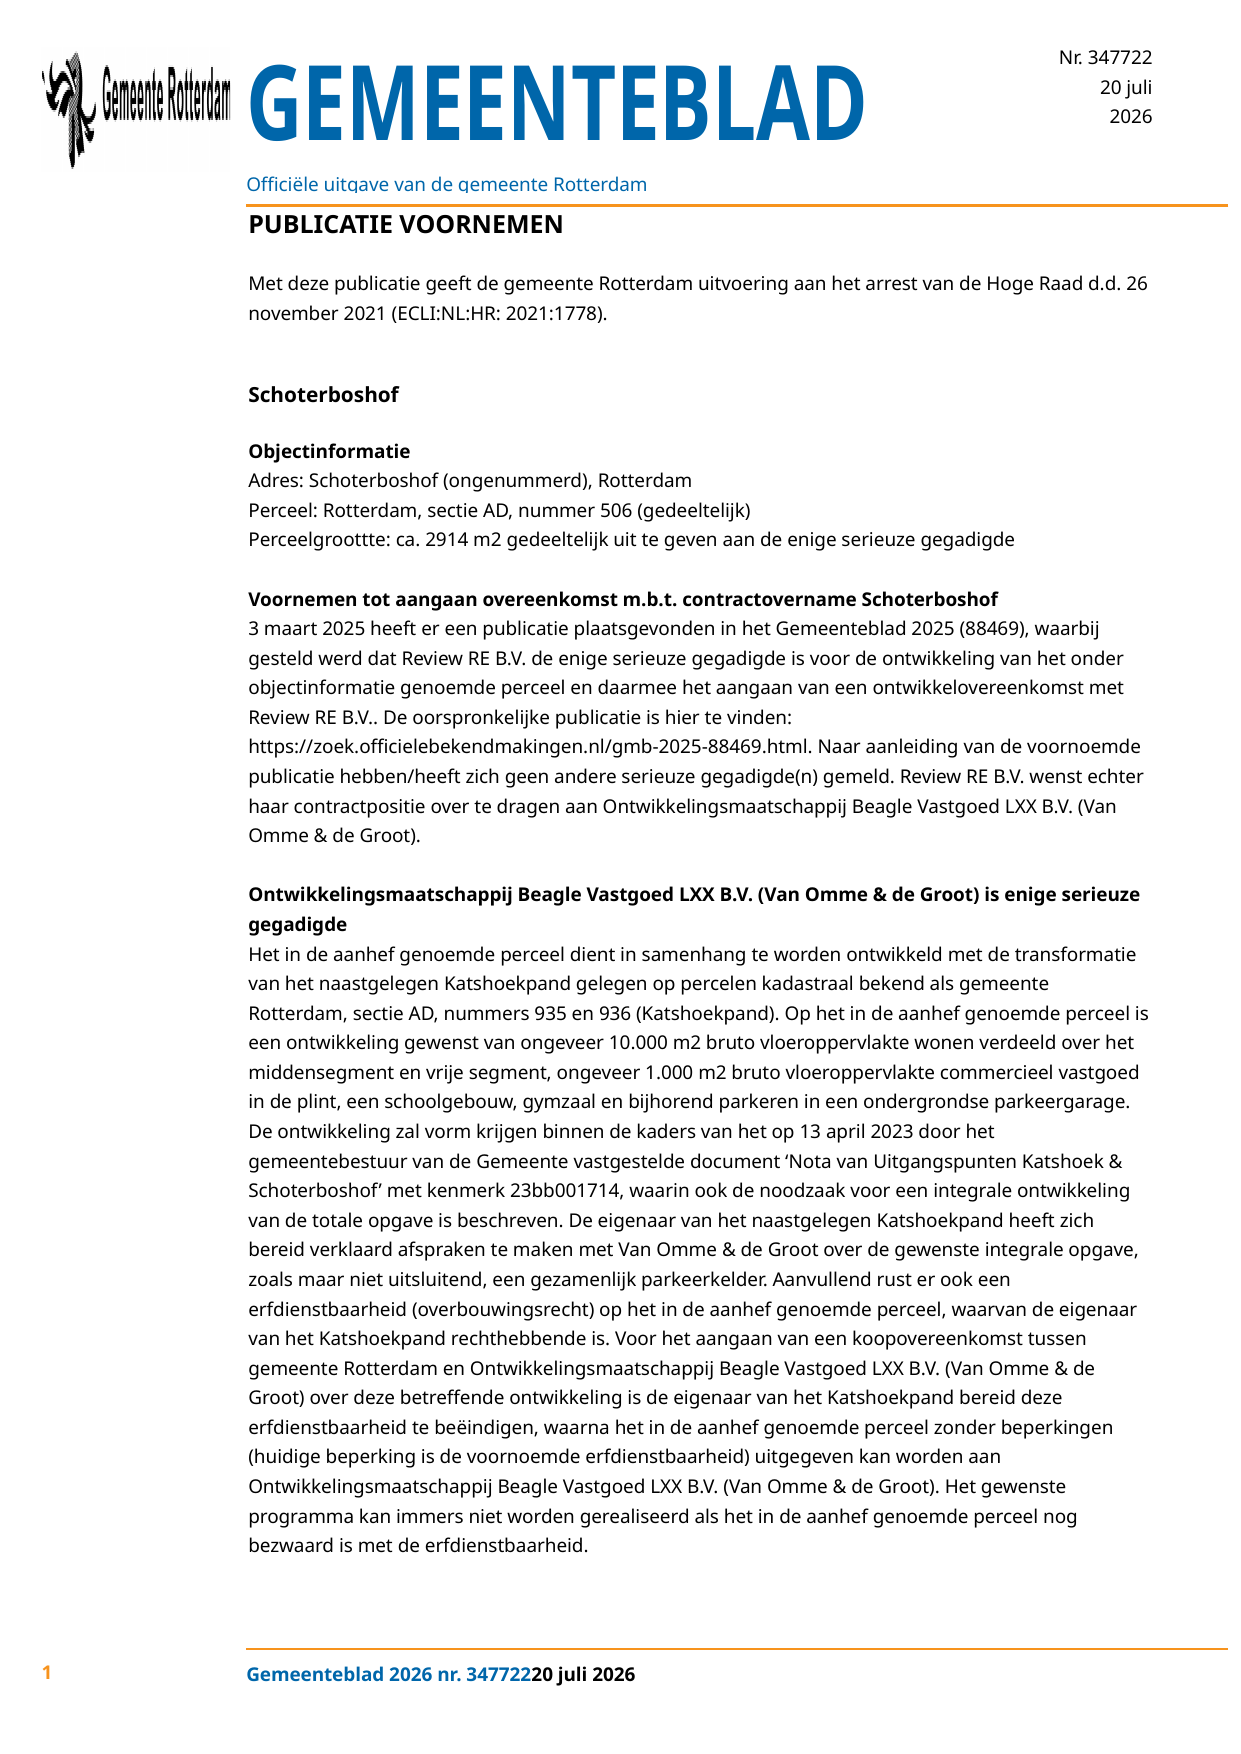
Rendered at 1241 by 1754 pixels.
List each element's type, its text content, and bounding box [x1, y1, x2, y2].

text Voornemen tot aangaan overeenkomst m.b.t. contractovername Schoterboshof [248, 586, 1152, 612]
text Schoterboshof [248, 380, 1152, 408]
text Perceelgroottte: ca. 2914 m2 gedeeltelijk uit te geven aan de enige serieuze gegadigde [248, 527, 1152, 552]
text Met deze publicatie geeft de gemeente Rotterdam uitvoering aan het arrest van de Hoge Raad d.d. 26 november 2021 (ECLI:NL:HR: 2021:1778). [248, 270, 1152, 326]
text Adres: Schoterboshof (ongenummerd), Rotterdam [248, 467, 1152, 493]
text Objectinformatie [248, 438, 1152, 464]
text Perceel: Rotterdam, sectie AD, nummer 506 (gedeeltelijk) [248, 497, 1152, 523]
text PUBLICATIE VOORNEMEN [248, 207, 1152, 241]
text 3 maart 2025 heeft er een publicatie plaatsgevonden in het Gemeenteblad 2025 (88469), waarbij gesteld werd dat Review RE B.V. de enige serieuze gegadigde is voor de ontwikkeling van het onder objectinformatie genoemde perceel en daarmee het aangaan van een ontwikkelovereenkomst met Review RE B.V.. De oorspronkelijke publicatie is hier te vinden: https://zoek.officielebekendmakingen.nl/gmb-2025-88469.html. Naar aanleiding van de voornoemde publicatie hebben/heeft zich geen andere serieuze gegadigde(n) gemeld. Review RE B.V. wenst echter haar contractpositie over te dragen aan Ontwikkelingsmaatschappij Beagle Vastgoed LXX B.V. (Van Omme & de Groot). [248, 615, 1152, 848]
picture [41, 47, 231, 172]
text Ontwikkelingsmaatschappij Beagle Vastgoed LXX B.V. (Van Omme & de Groot) is enige serieuze gegadigde [248, 882, 1152, 937]
text Het in de aanhef genoemde perceel dient in samenhang te worden ontwikkeld met de transformatie van het naastgelegen Katshoekpand gelegen op percelen kadastraal bekend als gemeente Rotterdam, sectie AD, nummers 935 en 936 (Katshoekpand). Op het in de aanhef genoemde perceel is een ontwikkeling gewenst van ongeveer 10.000 m2 bruto vloeroppervlakte wonen verdeeld over het middensegment en vrije segment, ongeveer 1.000 m2 bruto vloeroppervlakte commercieel vastgoed in de plint, een schoolgebouw, gymzaal en bijhorend parkeren in een ondergrondse parkeergarage. De ontwikkeling zal vorm krijgen binnen de kaders van het op 13 april 2023 door het gemeentebestuur van de Gemeente vastgestelde document ‘Nota van Uitgangspunten Katshoek & Schoterboshof’ met kenmerk 23bb001714, waarin ook de noodzaak voor een integrale ontwikkeling van de totale opgave is beschreven. De eigenaar van het naastgelegen Katshoekpand heeft zich bereid verklaard afspraken te maken met Van Omme & de Groot over de gewenste integrale opgave, zoals maar niet uitsluitend, een gezamenlijk parkeerkelder. Aanvullend rust er ook een erfdienstbaarheid (overbouwingsrecht) op het in de aanhef genoemde perceel, waarvan de eigenaar van het Katshoekpand rechthebbende is. Voor het aangaan van een koopovereenkomst tussen gemeente Rotterdam en Ontwikkelingsmaatschappij Beagle Vastgoed LXX B.V. (Van Omme & de Groot) over deze betreffende ontwikkeling is de eigenaar van het Katshoekpand bereid deze erfdienstbaarheid te beëindigen, waarna het in de aanhef genoemde perceel zonder beperkingen (huidige beperking is de voornoemde erfdienstbaarheid) uitgegeven kan worden aan Ontwikkelingsmaatschappij Beagle Vastgoed LXX B.V. (Van Omme & de Groot). Het gewenste programma kan immers niet worden gerealiseerd als het in de aanhef genoemde perceel nog bezwaard is met de erfdienstbaarheid. [248, 941, 1152, 1558]
